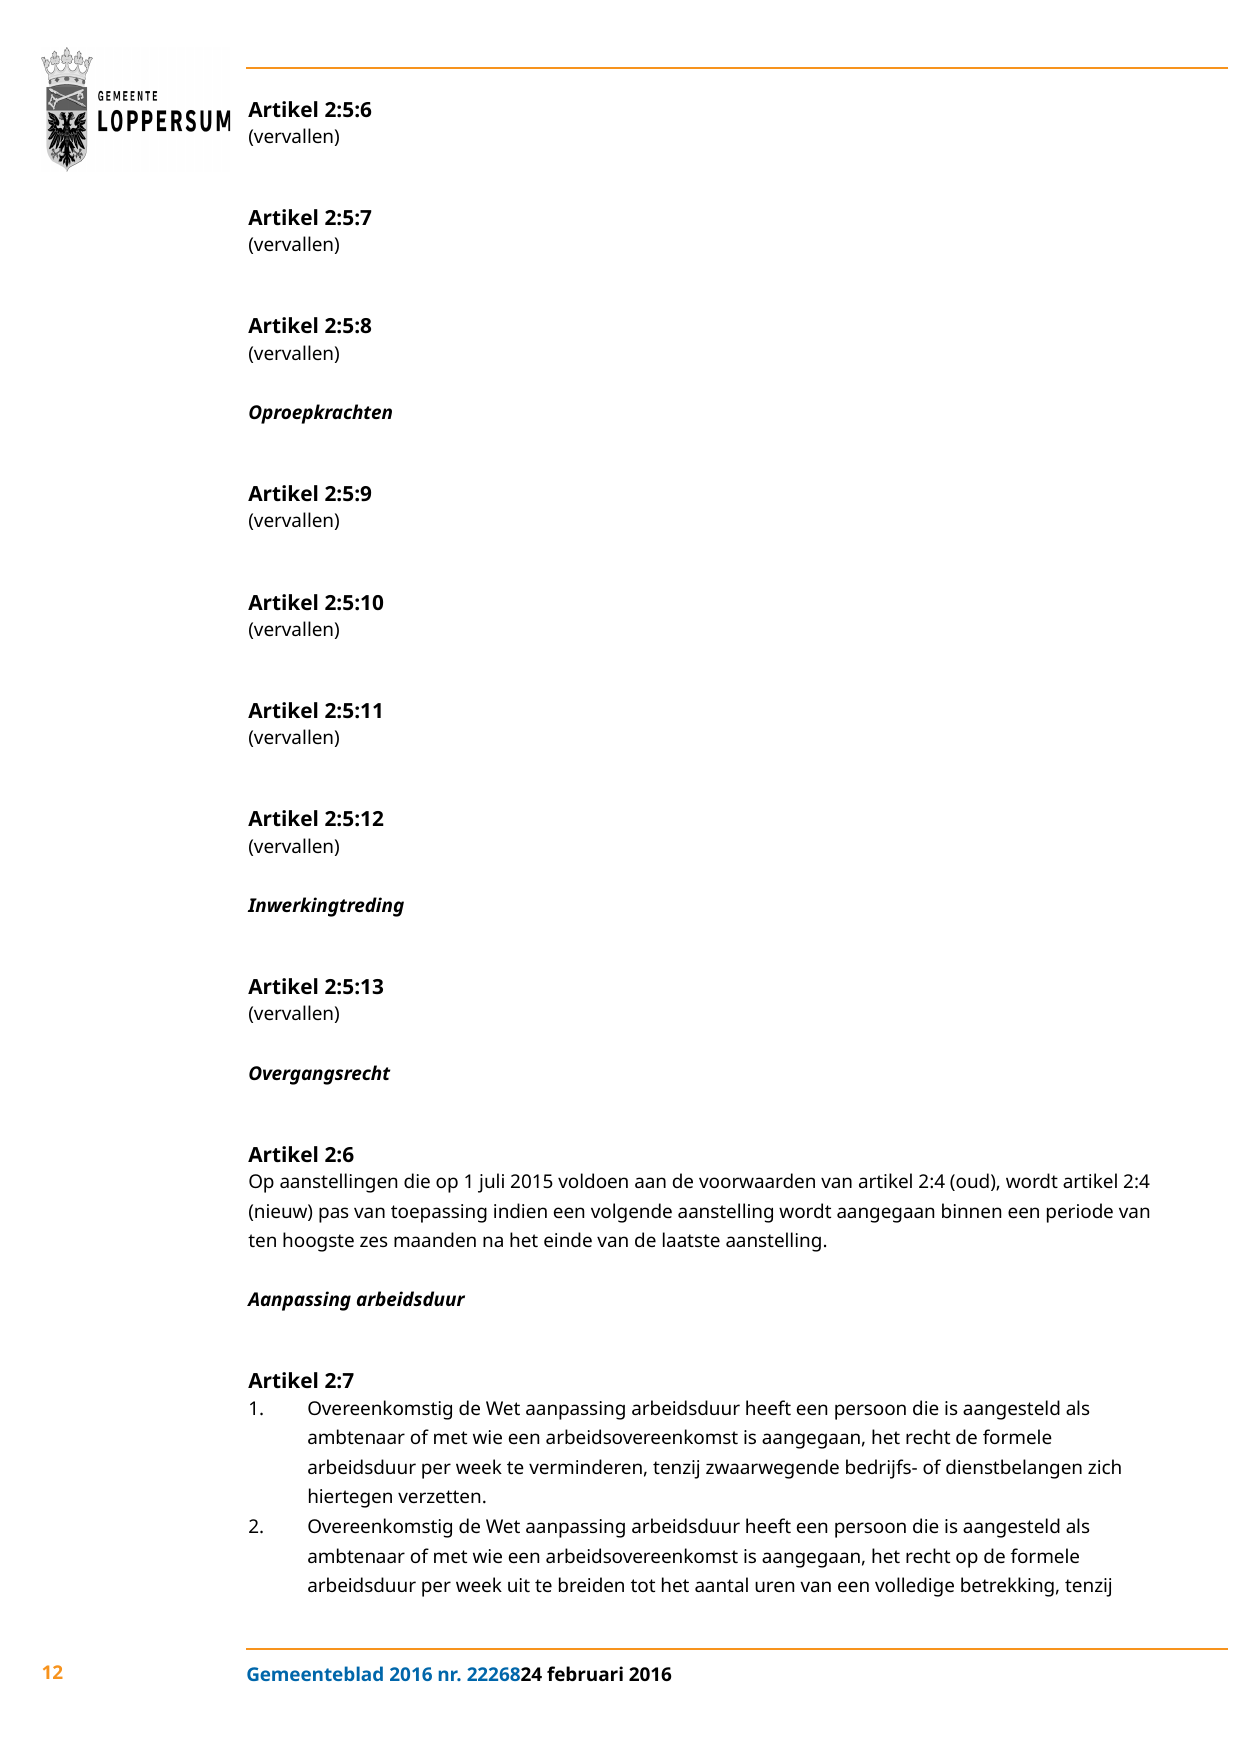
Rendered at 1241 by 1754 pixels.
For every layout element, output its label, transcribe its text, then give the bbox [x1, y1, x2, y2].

text (vervallen) [248, 833, 1152, 859]
text (vervallen) [248, 1001, 1152, 1026]
text (vervallen) [248, 724, 1152, 750]
text Op aanstellingen die op 1 juli 2015 voldoen aan de voorwaarden van artikel 2:4 (oud), wordt artikel 2:4 (nieuw) pas van toepassing indien een volgende aanstelling wordt aangegaan binnen een periode van ten hoogste zes maanden na het einde van de laatste aanstelling. [248, 1168, 1152, 1253]
text Aanpassing arbeidsduur [248, 1287, 1152, 1312]
text Artikel 2:5:8 [248, 312, 1152, 340]
text Artikel 2:6 [248, 1140, 1152, 1168]
list Overeenkomstig de Wet aanpassing arbeidsduur heeft een persoon die is aangesteld als ambtenaar of met wie een arbeidsovereenkomst is aangegaan, het recht op de formele arbeidsduur per week uit te breiden tot het aantal uren van een volledige betrekking, tenzij [248, 1513, 1152, 1598]
text Artikel 2:5:12 [248, 804, 1152, 833]
text (vervallen) [248, 340, 1152, 366]
text Oproepkrachten [248, 399, 1152, 425]
text Inwerkingtreding [248, 892, 1152, 918]
text Artikel 2:5:7 [248, 203, 1152, 232]
text Artikel 2:5:6 [248, 95, 1152, 123]
picture [41, 47, 231, 172]
text Artikel 2:5:11 [248, 696, 1152, 724]
list Overeenkomstig de Wet aanpassing arbeidsduur heeft een persoon die is aangesteld als ambtenaar of met wie een arbeidsovereenkomst is aangegaan, het recht de formele arbeidsduur per week te verminderen, tenzij zwaarwegende bedrijfs- of dienstbelangen zich hiertegen verzetten. [248, 1395, 1152, 1509]
text (vervallen) [248, 508, 1152, 533]
text (vervallen) [248, 232, 1152, 257]
text Artikel 2:5:9 [248, 479, 1152, 508]
text Overgangsrecht [248, 1060, 1152, 1086]
text (vervallen) [248, 616, 1152, 642]
text (vervallen) [248, 123, 1152, 149]
text Artikel 2:7 [248, 1367, 1152, 1395]
text Artikel 2:5:10 [248, 588, 1152, 616]
text Artikel 2:5:13 [248, 972, 1152, 1001]
